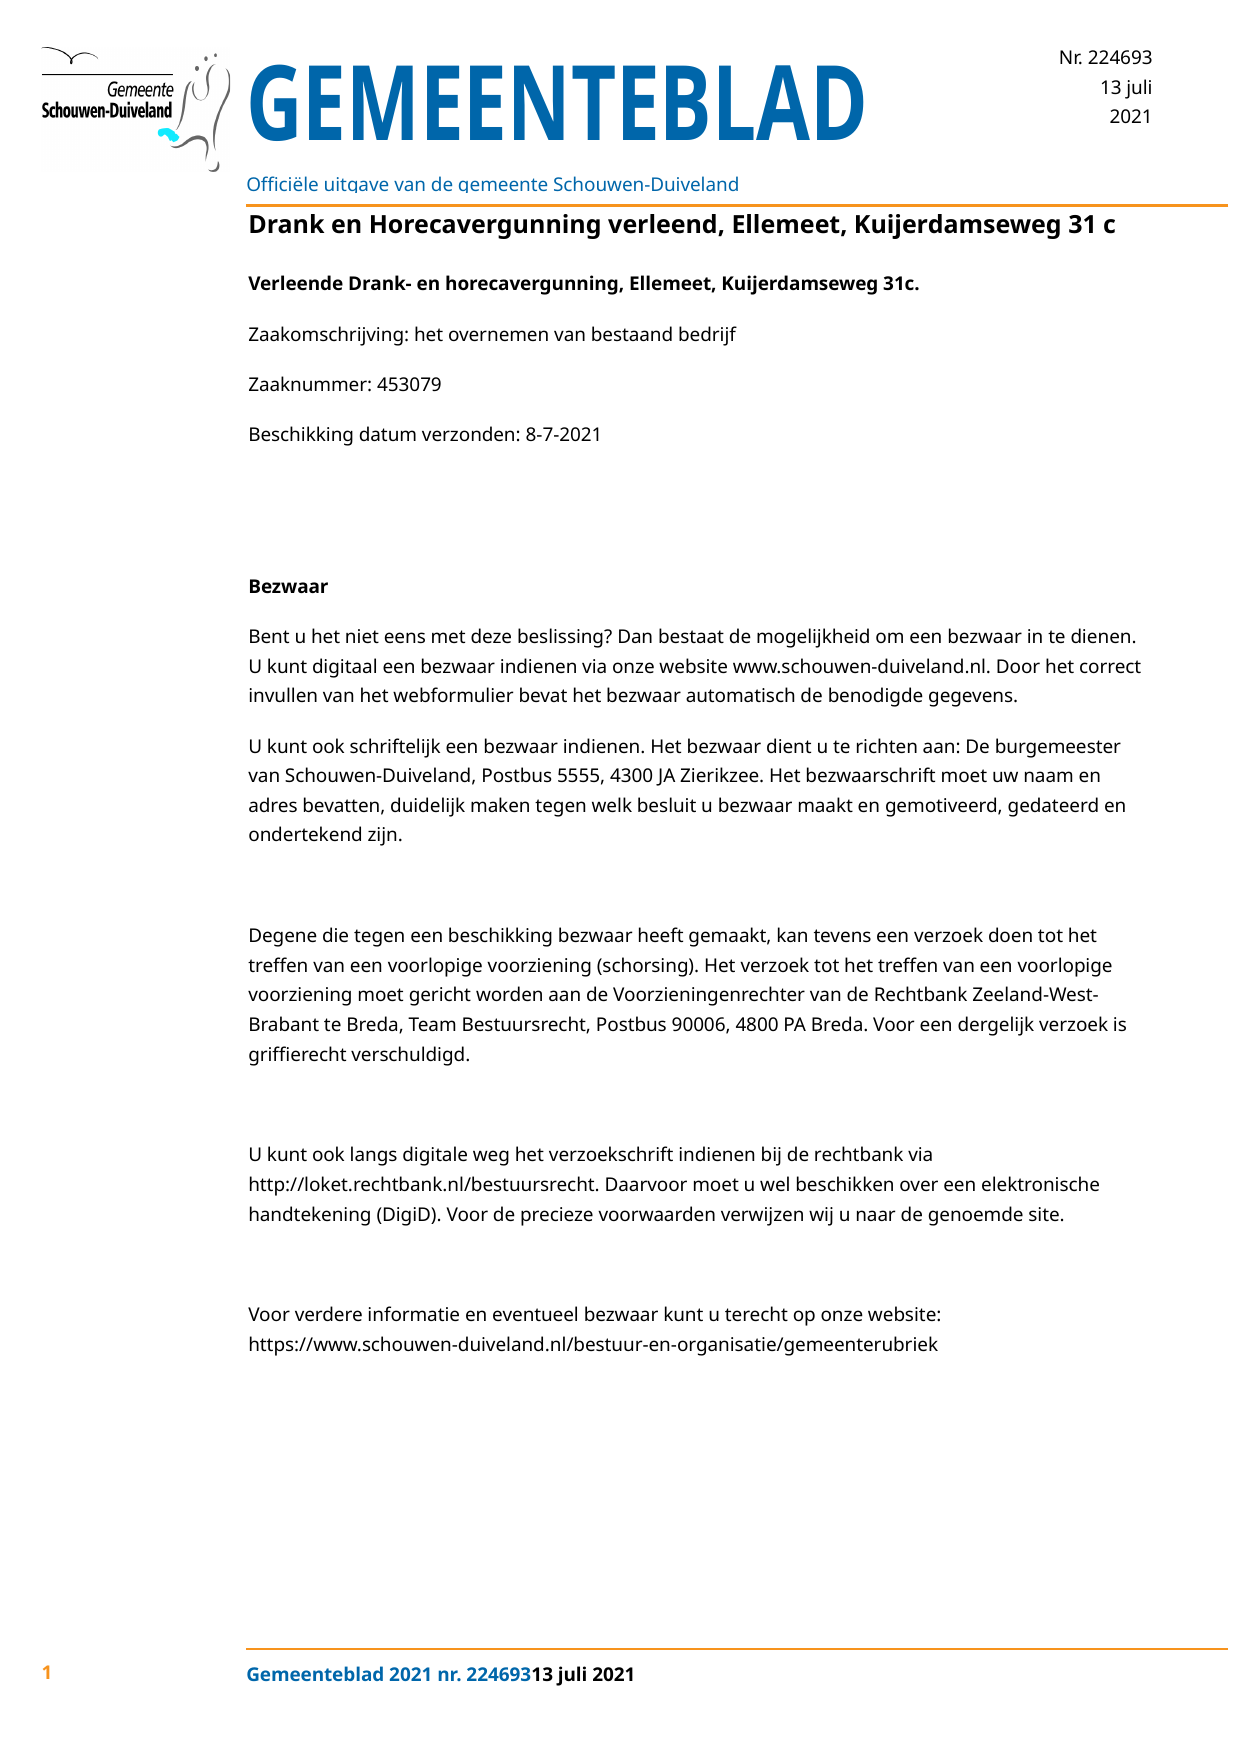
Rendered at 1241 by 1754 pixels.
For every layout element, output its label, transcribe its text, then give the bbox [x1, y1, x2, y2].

text U kunt ook langs digitale weg het verzoekschrift indienen bij de rechtbank via http://loket.rechtbank.nl/bestuursrecht. Daarvoor moet u wel beschikken over een elektronische handtekening (DigiD). Voor de precieze voorwaarden verwijzen wij u naar de genoemde site. [248, 1142, 1152, 1226]
text Degene die tegen een beschikking bezwaar heeft gemaakt, kan tevens een verzoek doen tot het treffen van een voorlopige voorziening (schorsing). Het verzoek tot het treffen van een voorlopige voorziening moet gericht worden aan de Voorzieningenrechter van de Rechtbank Zeeland-West-Brabant te Breda, Team Bestuursrecht, Postbus 90006, 4800 PA Breda. Voor een dergelijk verzoek is griffierecht verschuldigd. [248, 922, 1152, 1066]
text Drank en Horecavergunning verleend, Ellemeet, Kuijerdamseweg 31 c [248, 207, 1152, 241]
picture [41, 47, 231, 172]
text Verleende Drank- en horecavergunning, Ellemeet, Kuijerdamseweg 31c. [248, 270, 1152, 296]
text Zaakomschrijving: het overnemen van bestaand bedrijf [248, 321, 1152, 346]
text Beschikking datum verzonden: 8-7-2021 [248, 422, 1152, 447]
text U kunt ook schriftelijk een bezwaar indienen. Het bezwaar dient u te richten aan: De burgemeester van Schouwen-Duiveland, Postbus 5555, 4300 JA Zierikzee. Het bezwaarschrift moet uw naam en adres bevatten, duidelijk maken tegen welk besluit u bezwaar maakt en gemotiveerd, gedateerd en ondertekend zijn. [248, 733, 1152, 847]
text Zaaknummer: 453079 [248, 371, 1152, 397]
text Bezwaar [248, 573, 1152, 598]
text Bent u het niet eens met deze beslissing? Dan bestaat de mogelijkheid om een bezwaar in te dienen. U kunt digitaal een bezwaar indienen via onze website www.schouwen-duiveland.nl. Door het correct invullen van het webformulier bevat het bezwaar automatisch de benodigde gegevens. [248, 623, 1152, 708]
text Voor verdere informatie en eventueel bezwaar kunt u terecht op onze website: https://www.schouwen-duiveland.nl/bestuur-en-organisatie/gemeenterubriek [248, 1302, 1152, 1357]
